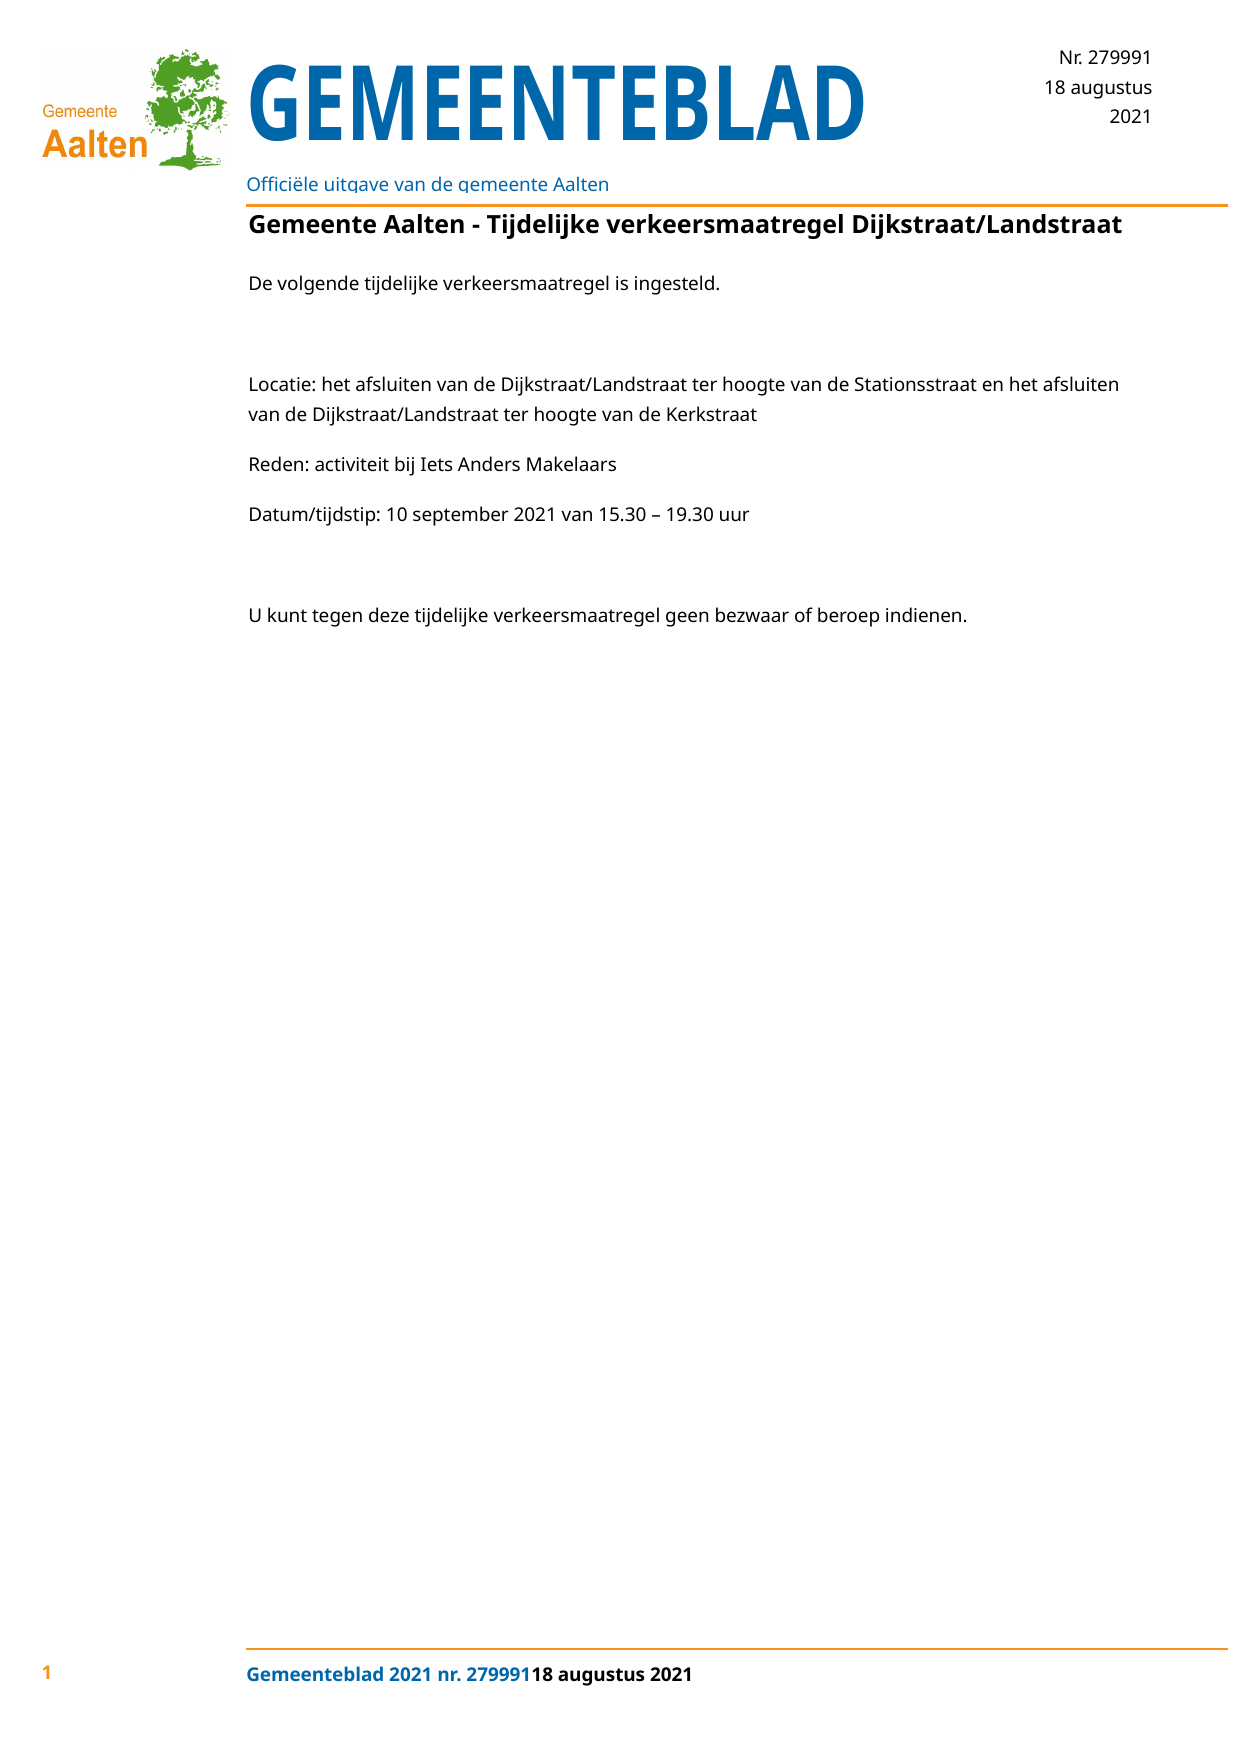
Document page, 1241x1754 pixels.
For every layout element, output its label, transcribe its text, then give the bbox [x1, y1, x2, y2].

text U kunt tegen deze tijdelijke verkeersmaatregel geen bezwaar of beroep indienen. [248, 602, 1152, 628]
picture [41, 47, 231, 172]
text Locatie: het afsluiten van de Dijkstraat/Landstraat ter hoogte van de Stationsstraat en het afsluiten van de Dijkstraat/Landstraat ter hoogte van de Kerkstraat [248, 371, 1152, 426]
text De volgende tijdelijke verkeersmaatregel is ingesteld. [248, 270, 1152, 296]
text Reden: activiteit bij Iets Anders Makelaars [248, 451, 1152, 477]
text Datum/tijdstip: 10 september 2021 van 15.30 – 19.30 uur [248, 502, 1152, 527]
text Gemeente Aalten - Tijdelijke verkeersmaatregel Dijkstraat/Landstraat [248, 207, 1152, 241]
